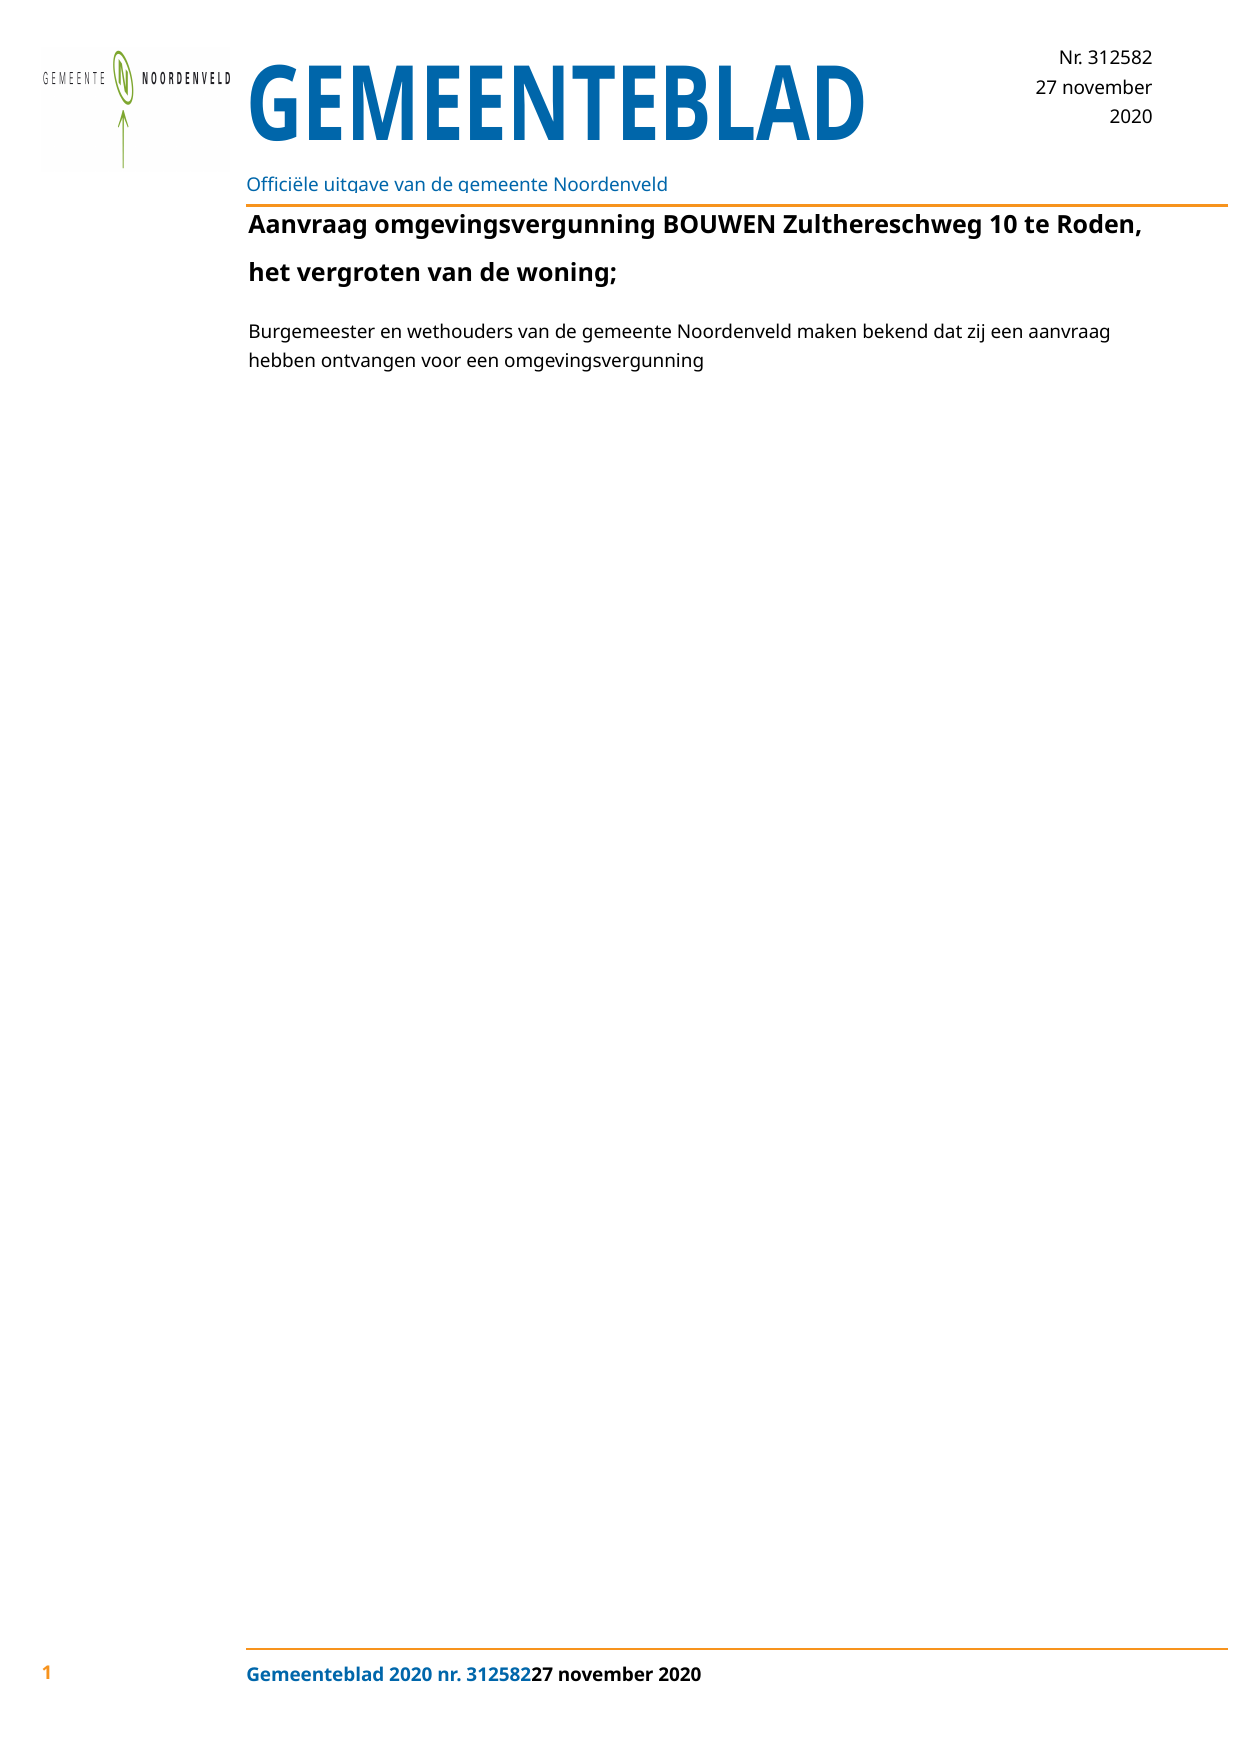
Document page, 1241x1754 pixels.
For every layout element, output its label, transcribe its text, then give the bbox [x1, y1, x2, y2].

text Aanvraag omgevingsvergunning BOUWEN Zulthereschweg 10 te Roden, het vergroten van de woning; [248, 207, 1152, 288]
picture [41, 47, 231, 172]
text Burgemeester en wethouders van de gemeente Noordenveld maken bekend dat zij een aanvraag hebben ontvangen voor een omgevingsvergunning [248, 318, 1152, 373]
